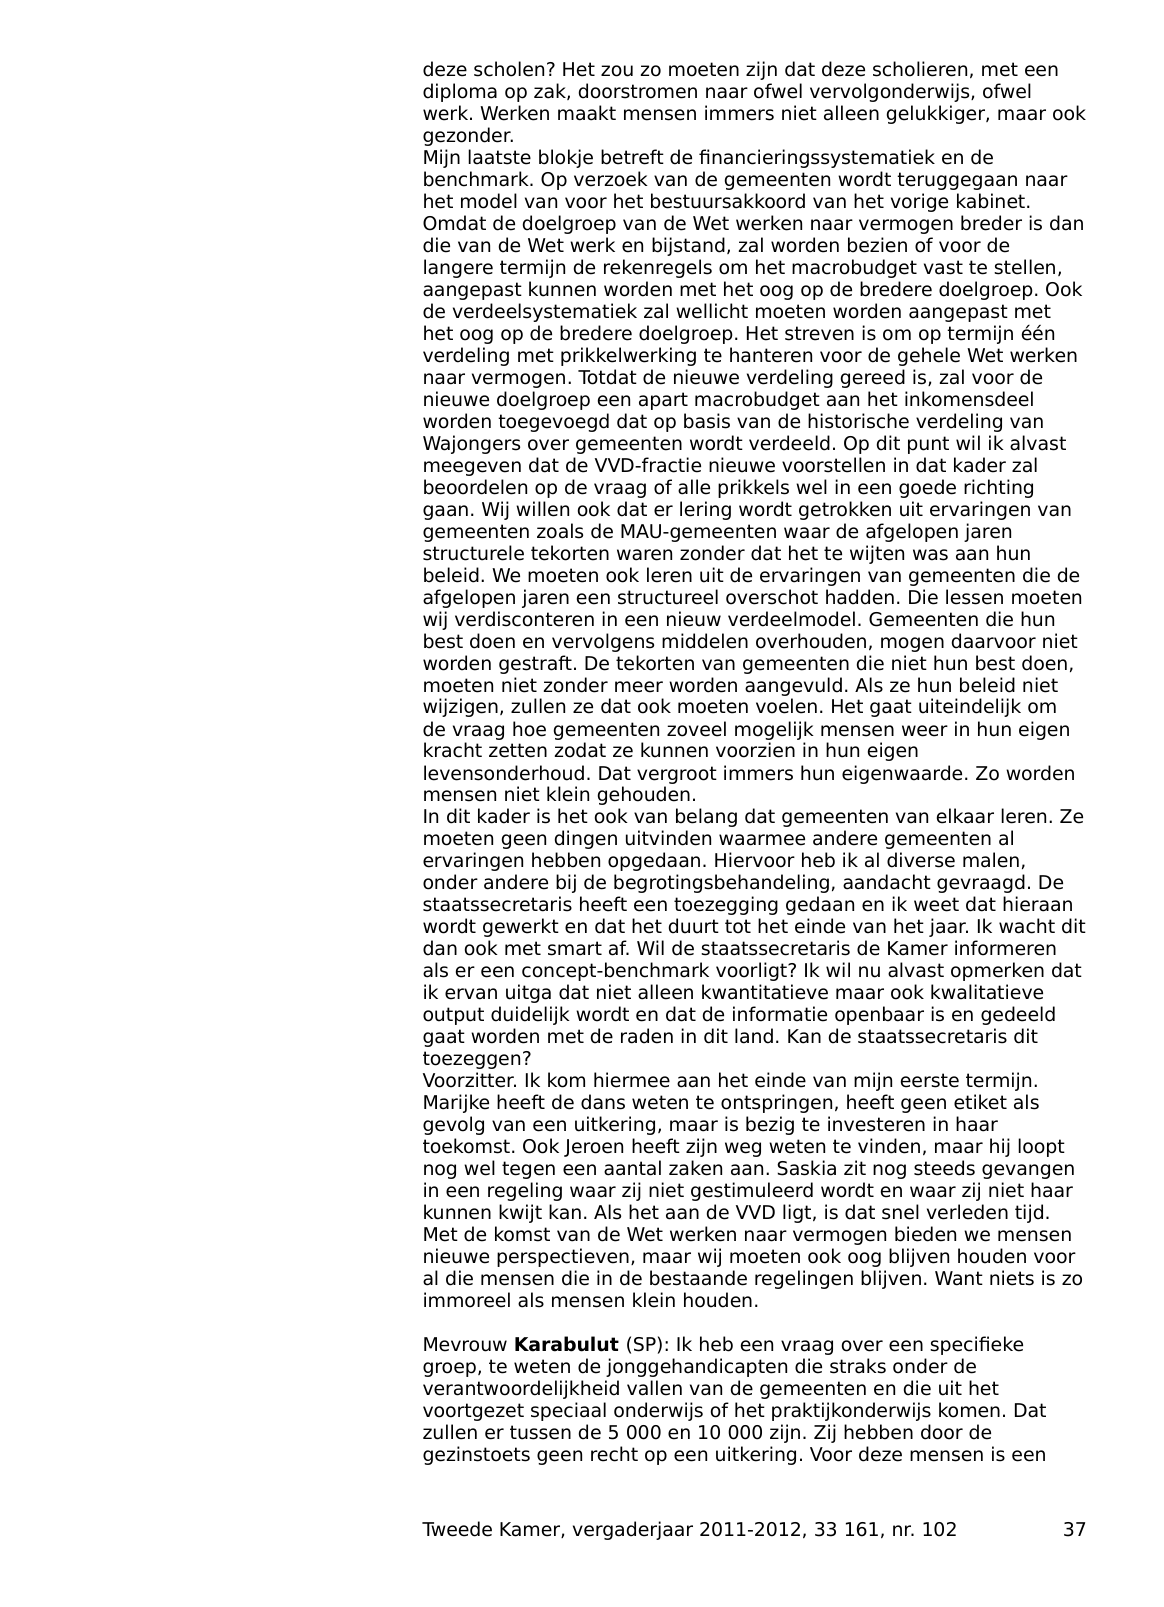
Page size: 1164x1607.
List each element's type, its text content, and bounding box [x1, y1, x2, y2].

text In dit kader is het ook van belang dat gemeenten van elkaar leren. Ze moeten geen dingen uitvinden waarmee andere gemeenten al ervaringen hebben opgedaan. Hiervoor heb ik al diverse malen, onder andere bij de begrotingsbehandeling, aandacht gevraagd. De staatssecretaris heeft een toezegging gedaan en ik weet dat hieraan wordt gewerkt en dat het duurt tot het einde van het jaar. Ik wacht dit dan ook met smart af. Wil de staatssecretaris de Kamer informeren als er een concept-benchmark voorligt? Ik wil nu alvast opmerken dat ik ervan uitga dat niet alleen kwantitatieve maar ook kwalitatieve output duidelijk wordt en dat de informatie openbaar is en gedeeld gaat worden met de raden in dit land. Kan de staatssecretaris dit toezeggen? [422, 806, 1087, 1070]
text deze scholen? Het zou zo moeten zijn dat deze scholieren, met een diploma op zak, doorstromen naar ofwel vervolgonderwijs, ofwel werk. Werken maakt mensen immers niet alleen gelukkiger, maar ook gezonder. [422, 59, 1087, 147]
text Mijn laatste blokje betreft de financieringssystematiek en de benchmark. Op verzoek van de gemeenten wordt teruggegaan naar het model van voor het bestuursakkoord van het vorige kabinet. Omdat de doelgroep van de Wet werken naar vermogen breder is dan die van de Wet werk en bijstand, zal worden bezien of voor de langere termijn de rekenregels om het macrobudget vast te stellen, aangepast kunnen worden met het oog op de bredere doelgroep. Ook de verdeelsystematiek zal wellicht moeten worden aangepast met het oog op de bredere doelgroep. Het streven is om op termijn één verdeling met prikkelwerking te hanteren voor de gehele Wet werken naar vermogen. Totdat de nieuwe verdeling gereed is, zal voor de nieuwe doelgroep een apart macrobudget aan het inkomensdeel worden toegevoegd dat op basis van de historische verdeling van Wajongers over gemeenten wordt verdeeld. Op dit punt wil ik alvast meegeven dat de VVD-fractie nieuwe voorstellen in dat kader zal beoordelen op de vraag of alle prikkels wel in een goede richting gaan. Wij willen ook dat er lering wordt getrokken uit ervaringen van gemeenten zoals de MAU-gemeenten waar de afgelopen jaren structurele tekorten waren zonder dat het te wijten was aan hun beleid. We moeten ook leren uit de ervaringen van gemeenten die de afgelopen jaren een structureel overschot hadden. Die lessen moeten wij verdisconteren in een nieuw verdeelmodel. Gemeenten die hun best doen en vervolgens middelen overhouden, mogen daarvoor niet worden gestraft. De tekorten van gemeenten die niet hun best doen, moeten niet zonder meer worden aangevuld. Als ze hun beleid niet wijzigen, zullen ze dat ook moeten voelen. Het gaat uiteindelijk om de vraag hoe gemeenten zoveel mogelijk mensen weer in hun eigen kracht zetten zodat ze kunnen voorzien in hun eigen levensonderhoud. Dat vergroot immers hun eigenwaarde. Zo worden mensen niet klein gehouden. [422, 147, 1087, 806]
text Voorzitter. Ik kom hiermee aan het einde van mijn eerste termijn. Marijke heeft de dans weten te ontspringen, heeft geen etiket als gevolg van een uitkering, maar is bezig te investeren in haar toekomst. Ook Jeroen heeft zijn weg weten te vinden, maar hij loopt nog wel tegen een aantal zaken aan. Saskia zit nog steeds gevangen in een regeling waar zij niet gestimuleerd wordt en waar zij niet haar kunnen kwijt kan. Als het aan de VVD ligt, is dat snel verleden tijd. Met de komst van de Wet werken naar vermogen bieden we mensen nieuwe perspectieven, maar wij moeten ook oog blijven houden voor al die mensen die in de bestaande regelingen blijven. Want niets is zo immoreel als mensen klein houden. [422, 1070, 1087, 1312]
text Mevrouw Karabulut (SP): Ik heb een vraag over een specifieke groep, te weten de jonggehandicapten die straks onder de verantwoordelijkheid vallen van de gemeenten en die uit het voortgezet speciaal onderwijs of het praktijkonderwijs komen. Dat zullen er tussen de 5 000 en 10 000 zijn. Zij hebben door de gezinstoets geen recht op een uitkering. Voor deze mensen is een [422, 1334, 1087, 1466]
